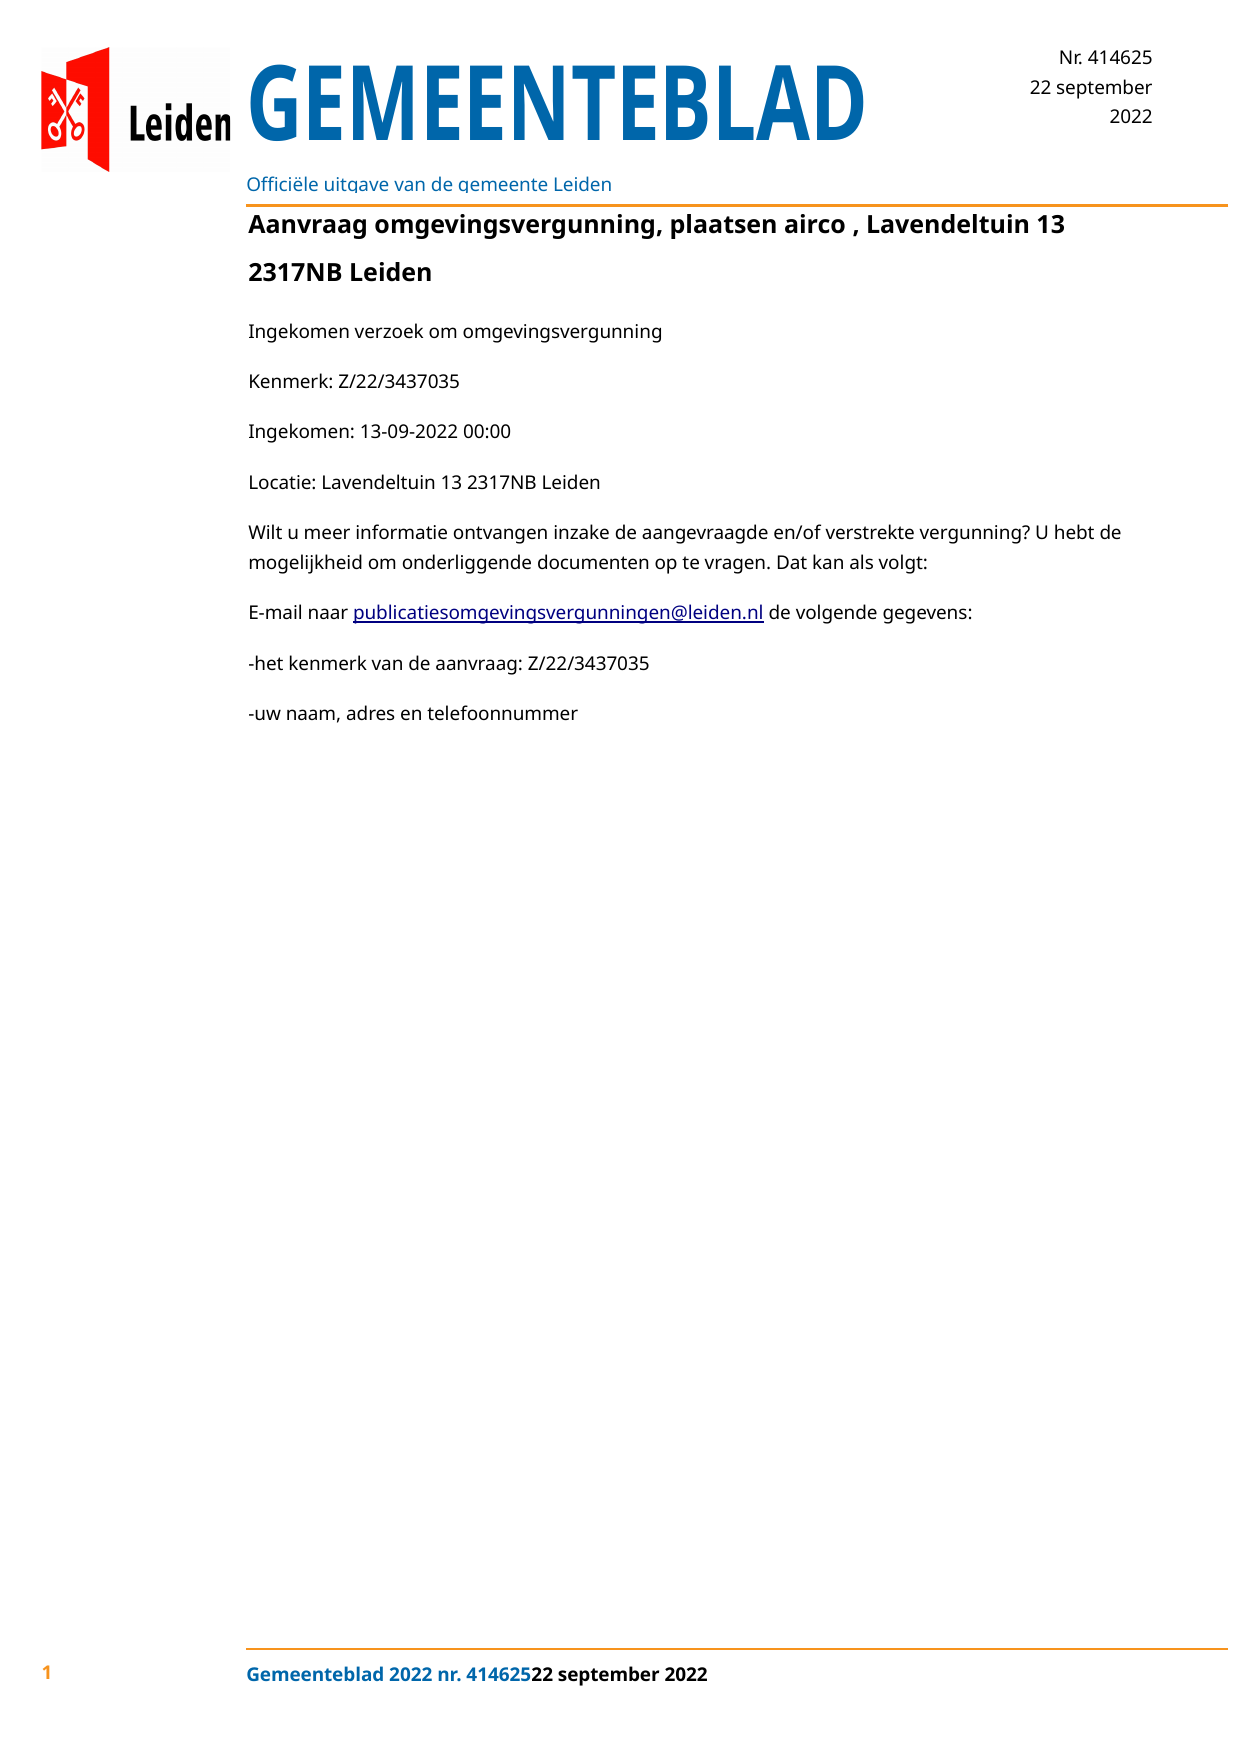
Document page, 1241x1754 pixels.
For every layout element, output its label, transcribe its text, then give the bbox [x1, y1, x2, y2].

text Kenmerk: Z/22/3437035 [248, 368, 1152, 394]
picture [41, 47, 231, 172]
text Aanvraag omgevingsvergunning, plaatsen airco , Lavendeltuin 13 2317NB Leiden [248, 207, 1152, 288]
text Wilt u meer informatie ontvangen inzake de aangevraagde en/of verstrekte vergunning? U hebt de mogelijkheid om onderliggende documenten op te vragen. Dat kan als volgt: [248, 519, 1152, 575]
text Ingekomen verzoek om omgevingsvergunning [248, 318, 1152, 344]
text Ingekomen: 13-09-2022 00:00 [248, 419, 1152, 444]
text -het kenmerk van de aanvraag: Z/22/3437035 [248, 650, 1152, 676]
text -uw naam, adres en telefoonnummer [248, 700, 1152, 726]
text Locatie: Lavendeltuin 13 2317NB Leiden [248, 469, 1152, 495]
text E-mail naar publicatiesomgevingsvergunningen@leiden.nl de volgende gegevens: [248, 599, 1152, 625]
